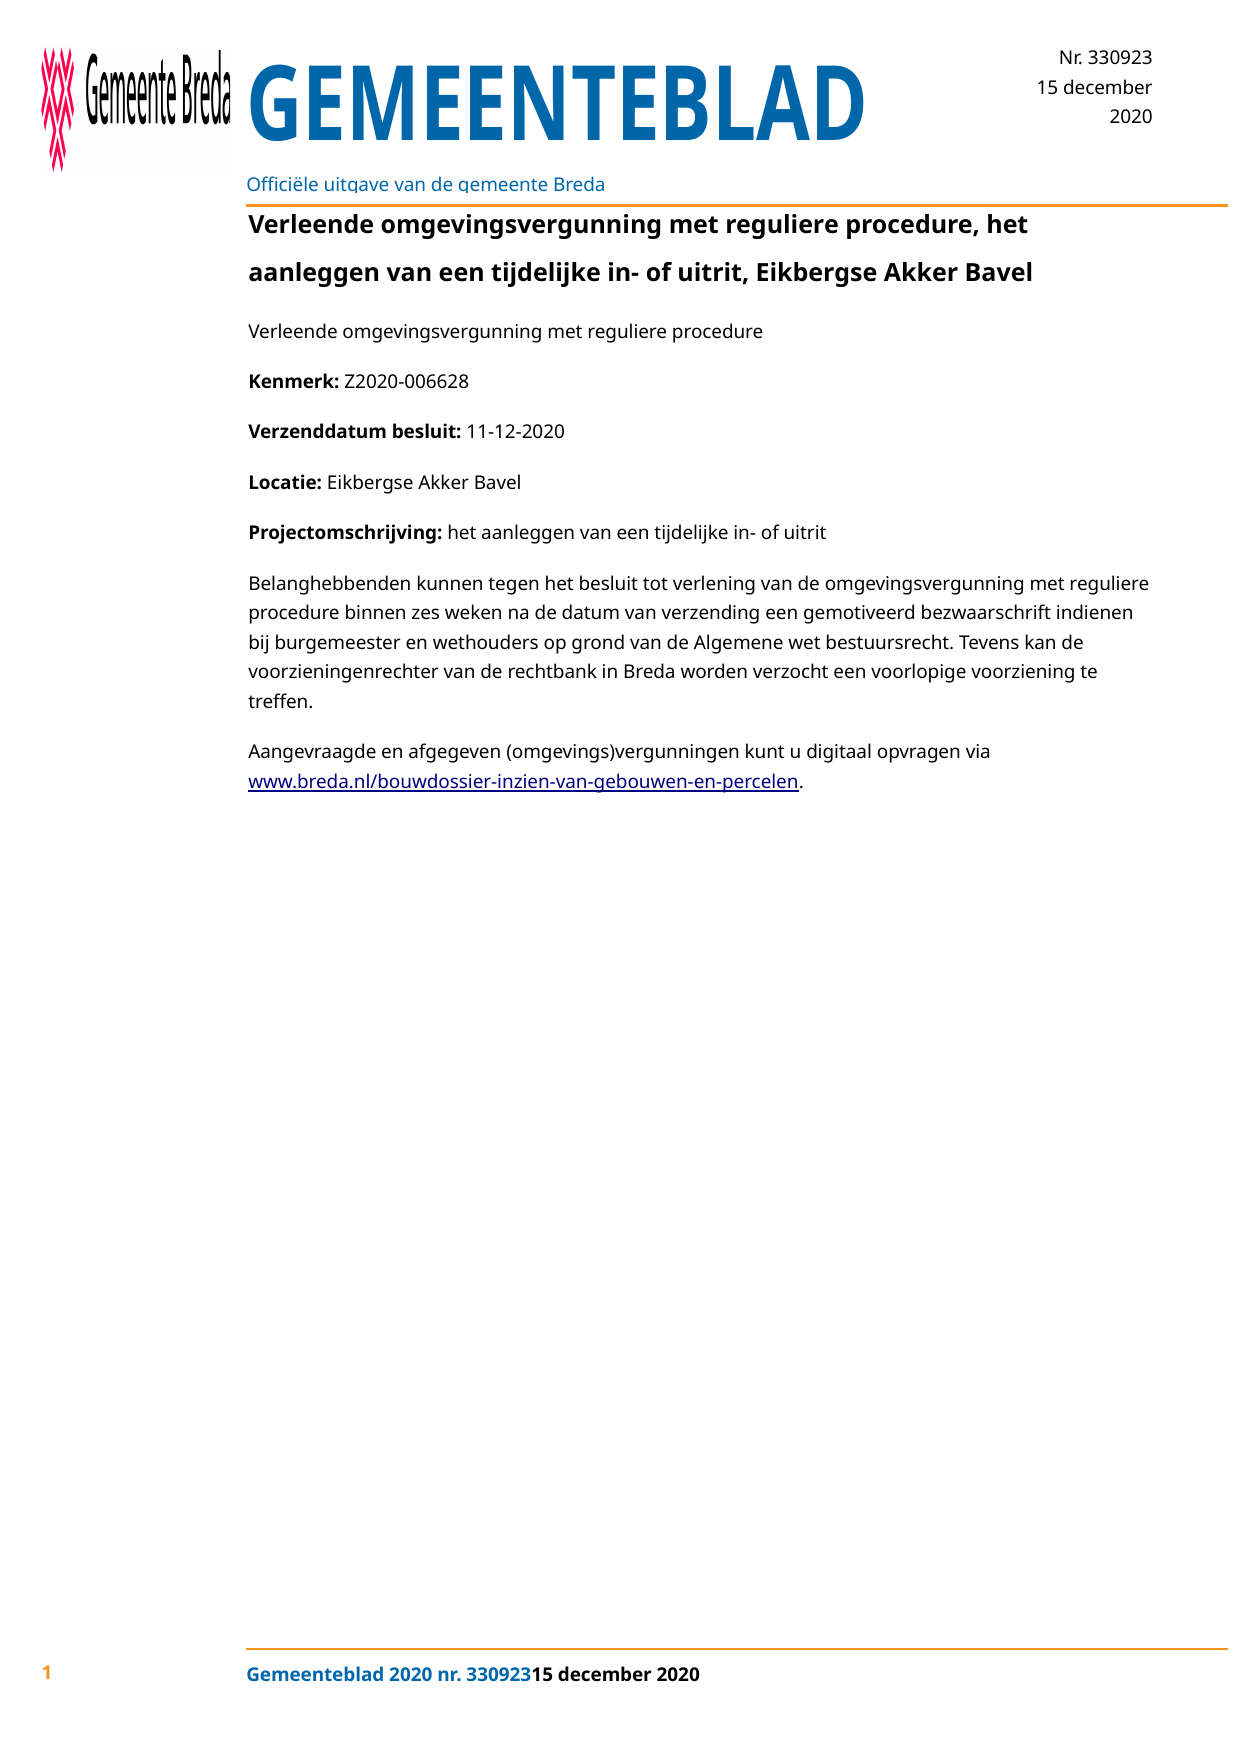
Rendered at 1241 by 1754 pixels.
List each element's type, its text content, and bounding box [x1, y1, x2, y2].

text Belanghebbenden kunnen tegen het besluit tot verlening van de omgevingsvergunning met reguliere procedure binnen zes weken na de datum van verzending een gemotiveerd bezwaarschrift indienen bij burgemeester en wethouders op grond van de Algemene wet bestuursrecht. Tevens kan de voorzieningenrechter van de rechtbank in Breda worden verzocht een voorlopige voorziening te treffen. [248, 570, 1152, 714]
text Verzenddatum besluit: 11-12-2020 [248, 419, 1152, 444]
text Projectomschrijving: het aanleggen van een tijdelijke in- of uitrit [248, 519, 1152, 545]
text Aangevraagde en afgegeven (omgevings)vergunningen kunt u digitaal opvragen via www.breda.nl/bouwdossier-inzien-van-gebouwen-en-percelen. [248, 739, 1152, 794]
text Verleende omgevingsvergunning met reguliere procedure, het aanleggen van een tijdelijke in- of uitrit, Eikbergse Akker Bavel [248, 207, 1152, 288]
picture [41, 47, 231, 172]
text Verleende omgevingsvergunning met reguliere procedure [248, 318, 1152, 344]
text Locatie: Eikbergse Akker Bavel [248, 469, 1152, 495]
text Kenmerk: Z2020-006628 [248, 368, 1152, 394]
